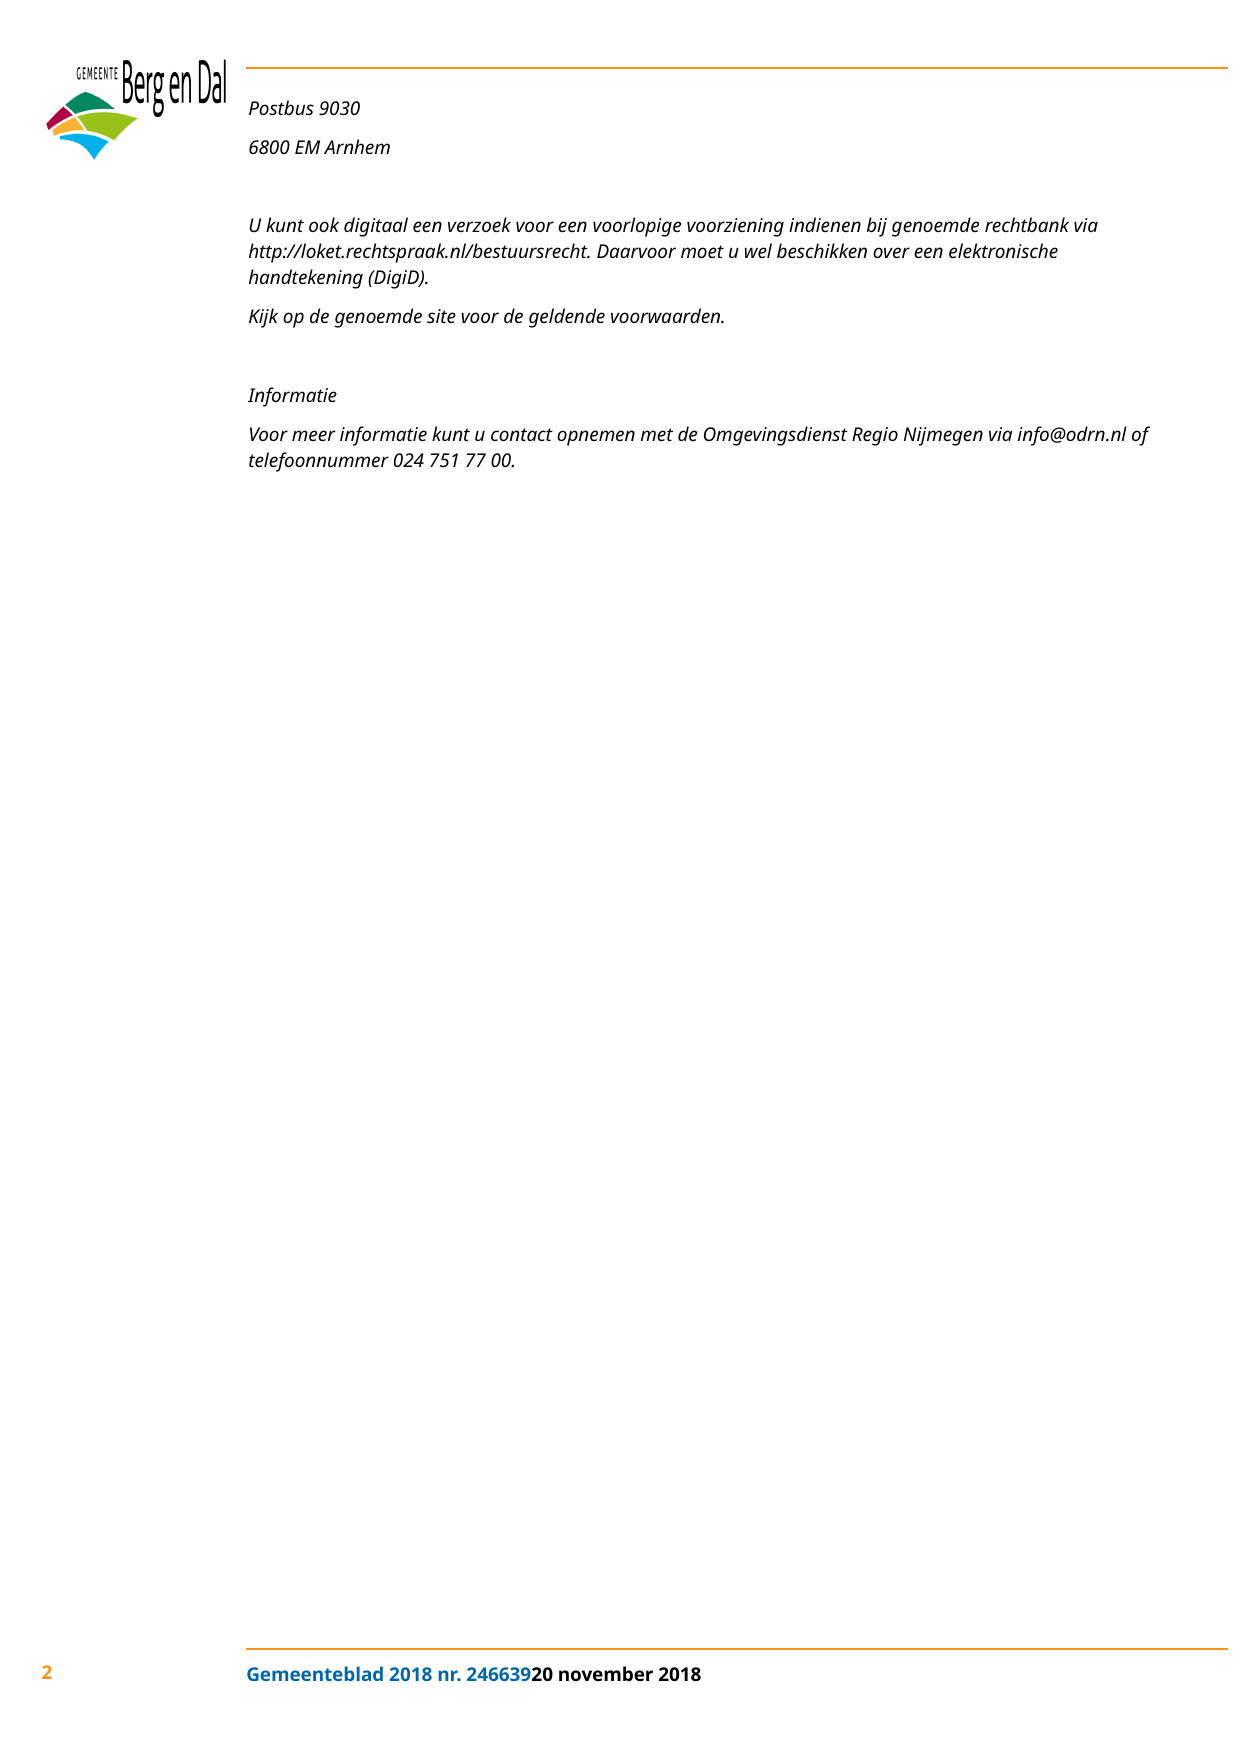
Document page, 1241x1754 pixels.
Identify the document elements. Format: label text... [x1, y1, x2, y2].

picture [41, 47, 231, 172]
text Informatie [248, 382, 1152, 408]
text Postbus 9030 [248, 95, 1152, 121]
text Voor meer informatie kunt u contact opnemen met de Omgevingsdienst Regio Nijmegen via info@odrn.nl of telefoonnummer 024 751 77 00. [248, 421, 1152, 473]
text Kijk op de genoemde site voor de geldende voorwaarden. [248, 303, 1152, 329]
text 6800 EM Arnhem [248, 134, 1152, 160]
text U kunt ook digitaal een verzoek voor een voorlopige voorziening indienen bij genoemde rechtbank via http://loket.rechtspraak.nl/bestuursrecht. Daarvoor moet u wel beschikken over een elektronische handtekening (DigiD). [248, 213, 1152, 290]
